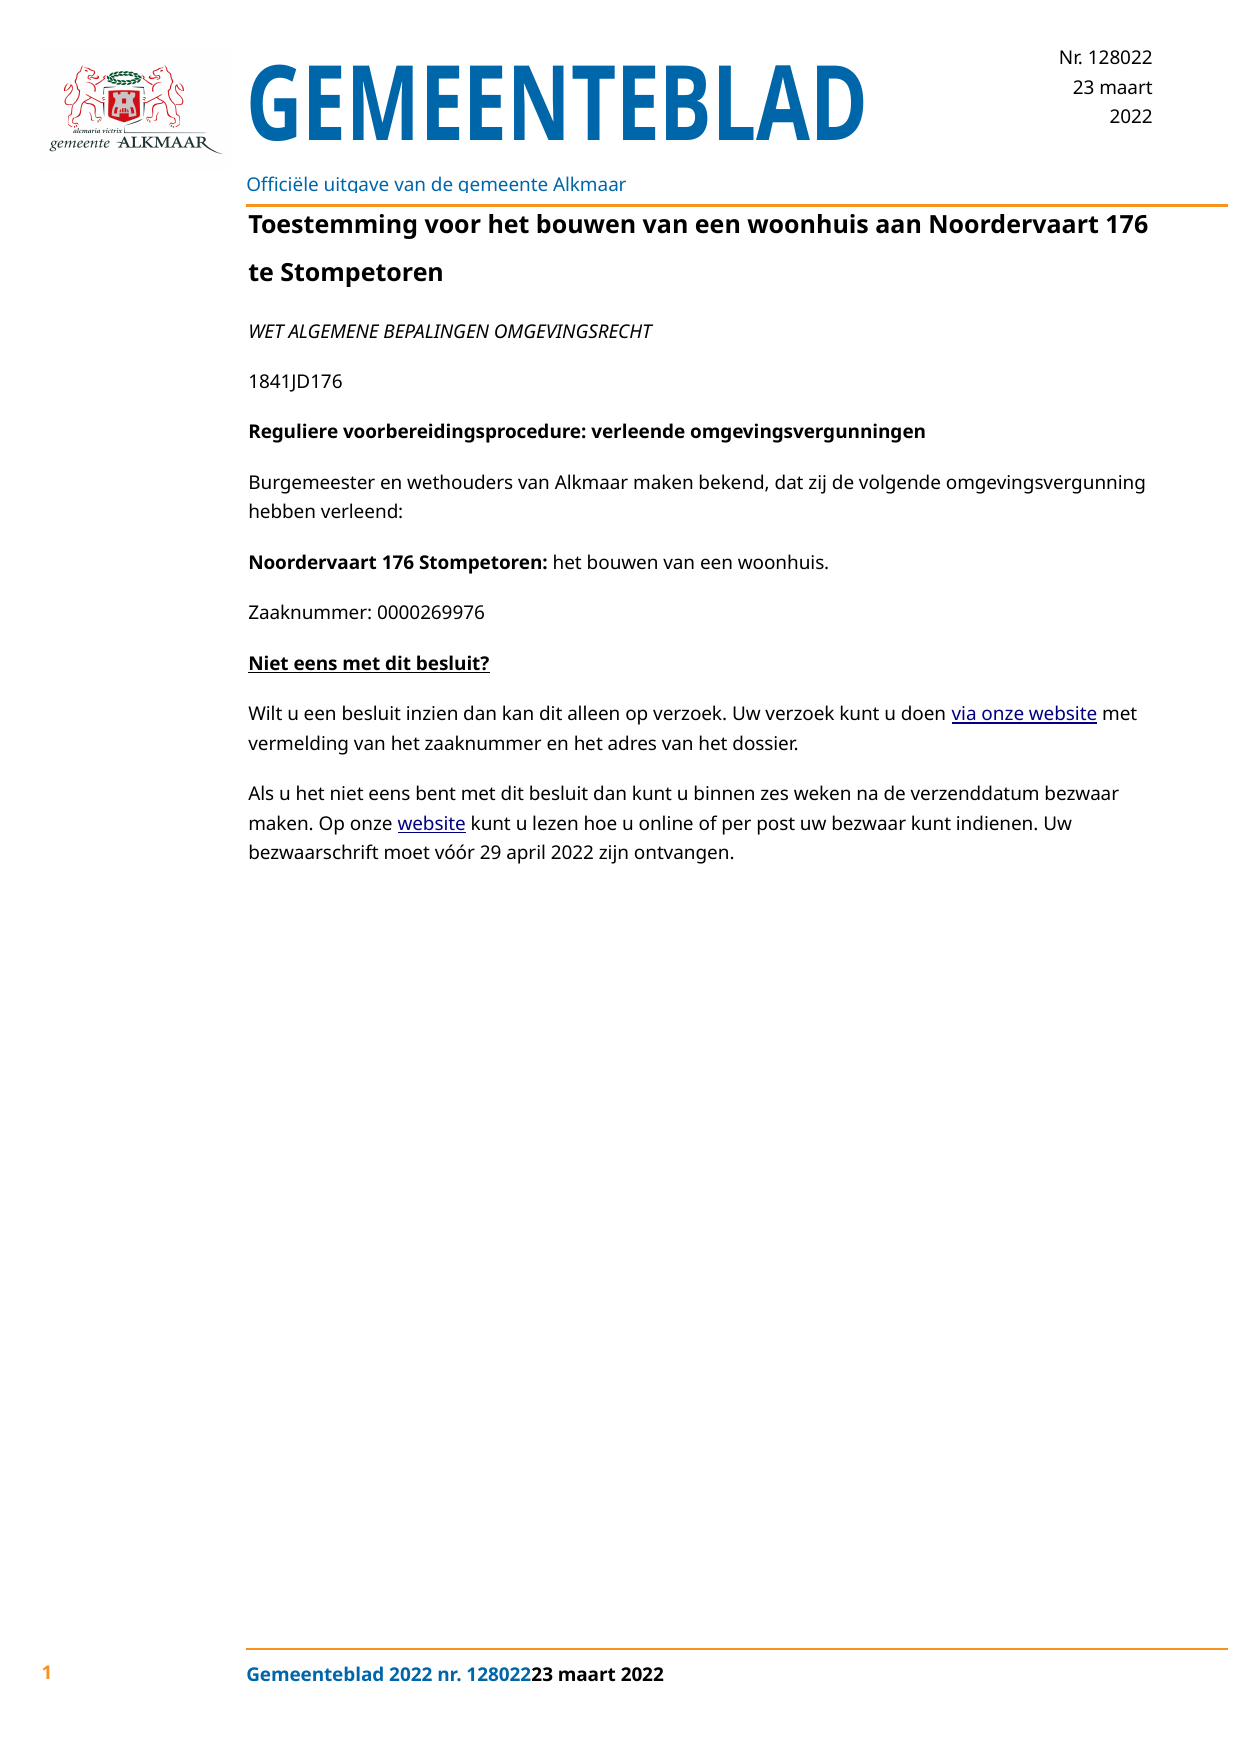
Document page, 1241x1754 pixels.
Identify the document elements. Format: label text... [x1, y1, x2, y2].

text Wilt u een besluit inzien dan kan dit alleen op verzoek. Uw verzoek kunt u doen via onze website met vermelding van het zaaknummer en het adres van het dossier. [248, 700, 1152, 756]
text Als u het niet eens bent met dit besluit dan kunt u binnen zes weken na de verzenddatum bezwaar maken. Op onze website kunt u lezen hoe u online of per post uw bezwaar kunt indienen. Uw bezwaarschrift moet vóór 29 april 2022 zijn ontvangen. [248, 780, 1152, 865]
text 1841JD176 [248, 368, 1152, 394]
picture [41, 47, 231, 172]
text Reguliere voorbereidingsprocedure: verleende omgevingsvergunningen [248, 419, 1152, 444]
text Noordervaart 176 Stompetoren: het bouwen van een woonhuis. [248, 549, 1152, 575]
text Toestemming voor het bouwen van een woonhuis aan Noordervaart 176 te Stompetoren [248, 207, 1152, 288]
text Zaaknummer: 0000269976 [248, 599, 1152, 625]
text WET ALGEMENE BEPALINGEN OMGEVINGSRECHT [248, 318, 1152, 344]
text Niet eens met dit besluit? [248, 650, 1152, 676]
text Burgemeester en wethouders van Alkmaar maken bekend, dat zij de volgende omgevingsvergunning hebben verleend: [248, 469, 1152, 524]
